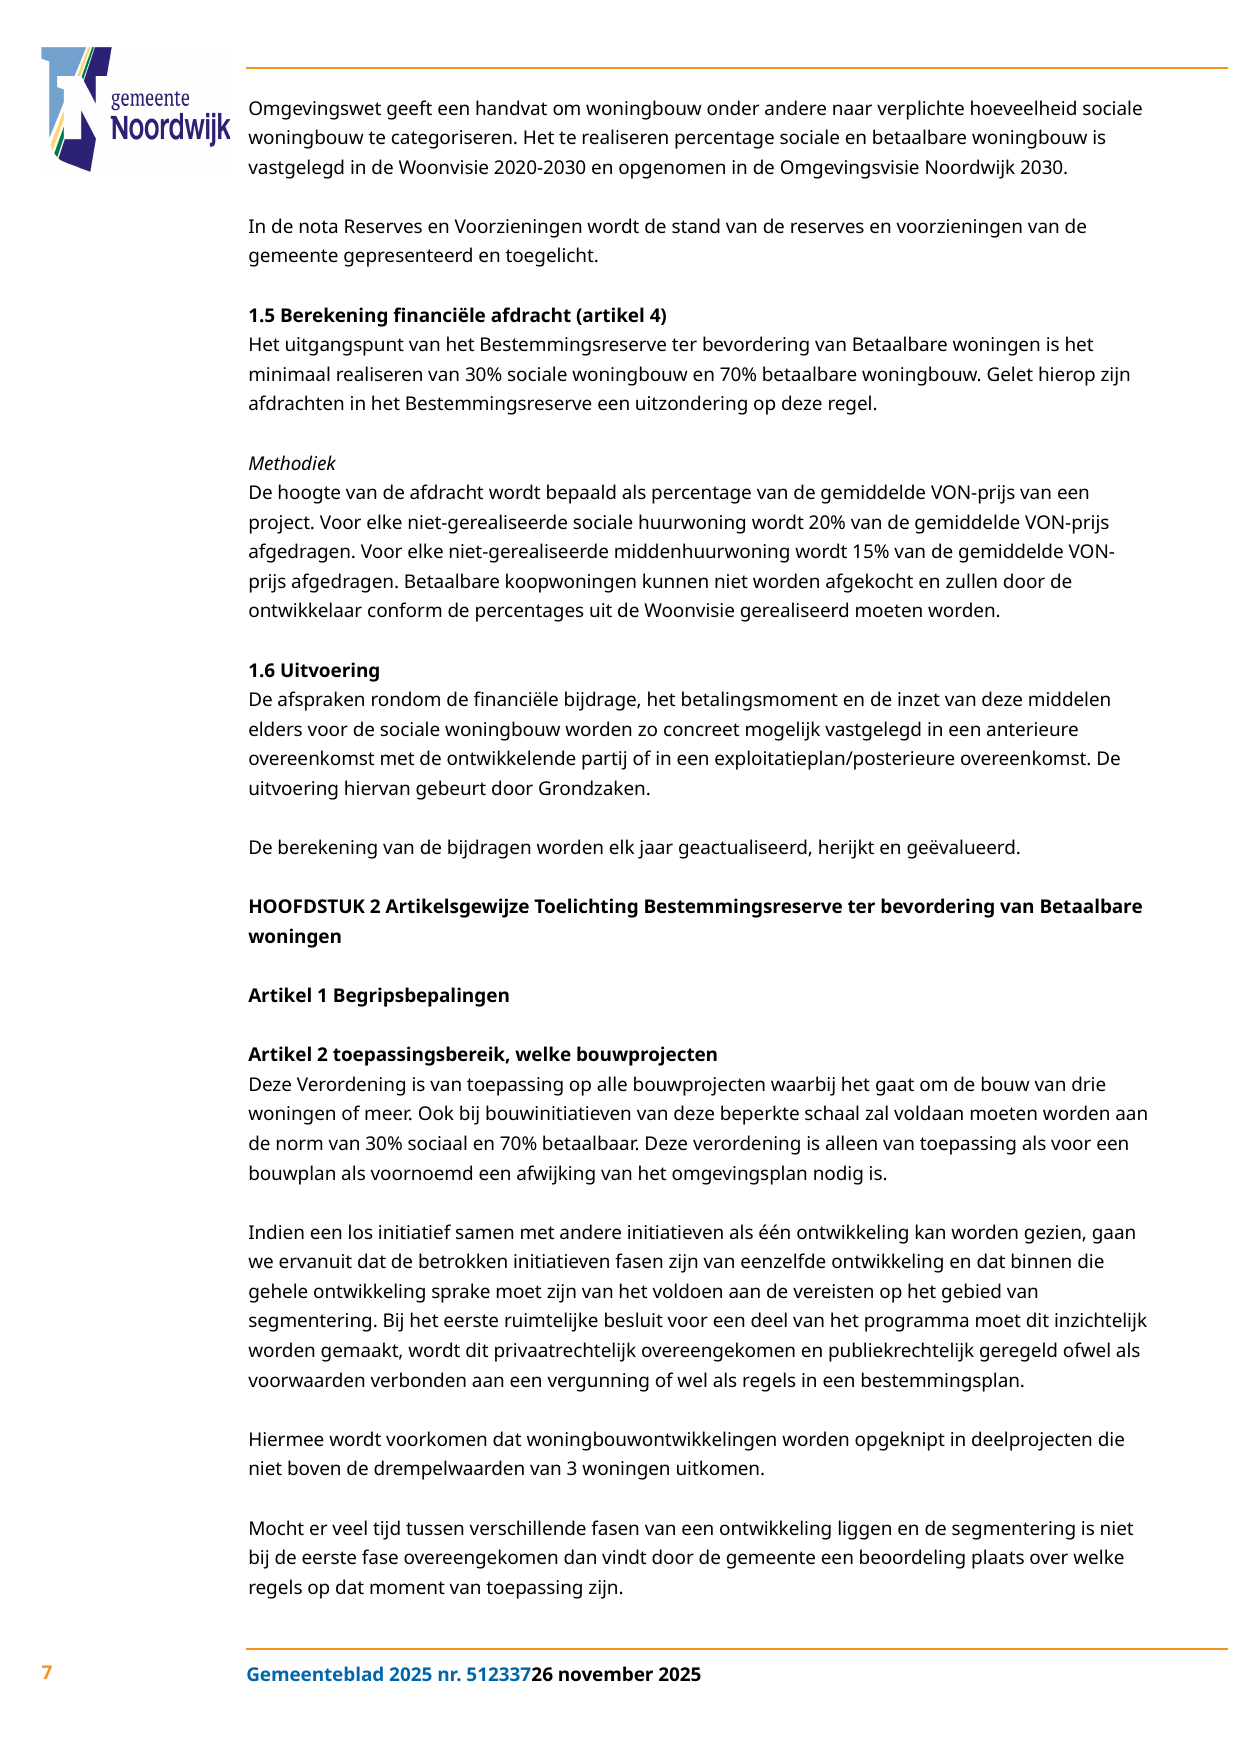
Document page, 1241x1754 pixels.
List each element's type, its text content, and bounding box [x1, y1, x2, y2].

text HOOFDSTUK 2 Artikelsgewijze Toelichting Bestemmingsreserve ter bevordering van Betaalbare woningen [248, 893, 1152, 949]
text De berekening van de bijdragen worden elk jaar geactualiseerd, herijkt en geëvalueerd. [248, 834, 1152, 860]
text Methodiek [248, 450, 1152, 476]
picture [41, 47, 231, 172]
text De hoogte van de afdracht wordt bepaald als percentage van de gemiddelde VON-prijs van een project. Voor elke niet-gerealiseerde sociale huurwoning wordt 20% van de gemiddelde VON-prijs afgedragen. Voor elke niet-gerealiseerde middenhuurwoning wordt 15% van de gemiddelde VON-prijs afgedragen. Betaalbare koopwoningen kunnen niet worden afgekocht en zullen door de ontwikkelaar conform de percentages uit de Woonvisie gerealiseerd moeten worden. [248, 479, 1152, 623]
text Het uitgangspunt van het Bestemmingsreserve ter bevordering van Betaalbare woningen is het minimaal realiseren van 30% sociale woningbouw en 70% betaalbare woningbouw. Gelet hierop zijn afdrachten in het Bestemmingsreserve een uitzondering op deze regel. [248, 331, 1152, 416]
text Hiermee wordt voorkomen dat woningbouwontwikkelingen worden opgeknipt in deelprojecten die niet boven de drempelwaarden van 3 woningen uitkomen. [248, 1426, 1152, 1481]
text Mocht er veel tijd tussen verschillende fasen van een ontwikkeling liggen en de segmentering is niet bij de eerste fase overeengekomen dan vindt door de gemeente een beoordeling plaats over welke regels op dat moment van toepassing zijn. [248, 1515, 1152, 1600]
text Deze Verordening is van toepassing op alle bouwprojecten waarbij het gaat om de bouw van drie woningen of meer. Ook bij bouwinitiatieven van deze beperkte schaal zal voldaan moeten worden aan de norm van 30% sociaal en 70% betaalbaar. Deze verordening is alleen van toepassing als voor een bouwplan als voornoemd een afwijking van het omgevingsplan nodig is. [248, 1071, 1152, 1186]
text Indien een los initiatief samen met andere initiatieven als één ontwikkeling kan worden gezien, gaan we ervanuit dat de betrokken initiatieven fasen zijn van eenzelfde ontwikkeling en dat binnen die gehele ontwikkeling sprake moet zijn van het voldoen aan de vereisten op het gebied van segmentering. Bij het eerste ruimtelijke besluit voor een deel van het programma moet dit inzichtelijk worden gemaakt, wordt dit privaatrechtelijk overeengekomen en publiekrechtelijk geregeld ofwel als voorwaarden verbonden aan een vergunning of wel als regels in een bestemmingsplan. [248, 1219, 1152, 1393]
text Artikel 1 Begripsbepalingen [248, 982, 1152, 1008]
text In de nota Reserves en Voorzieningen wordt de stand van de reserves en voorzieningen van de gemeente gepresenteerd en toegelicht. [248, 213, 1152, 268]
text 1.5 Berekening financiële afdracht (artikel 4) [248, 302, 1152, 328]
text Omgevingswet geeft een handvat om woningbouw onder andere naar verplichte hoeveelheid sociale woningbouw te categoriseren. Het te realiseren percentage sociale en betaalbare woningbouw is vastgelegd in de Woonvisie 2020-2030 en opgenomen in de Omgevingsvisie Noordwijk 2030. [248, 95, 1152, 180]
text De afspraken rondom de financiële bijdrage, het betalingsmoment en de inzet van deze middelen elders voor de sociale woningbouw worden zo concreet mogelijk vastgelegd in een anterieure overeenkomst met de ontwikkelende partij of in een exploitatieplan/posterieure overeenkomst. De uitvoering hiervan gebeurt door Grondzaken. [248, 686, 1152, 801]
text 1.6 Uitvoering [248, 657, 1152, 683]
text Artikel 2 toepassingsbereik, welke bouwprojecten [248, 1041, 1152, 1067]
